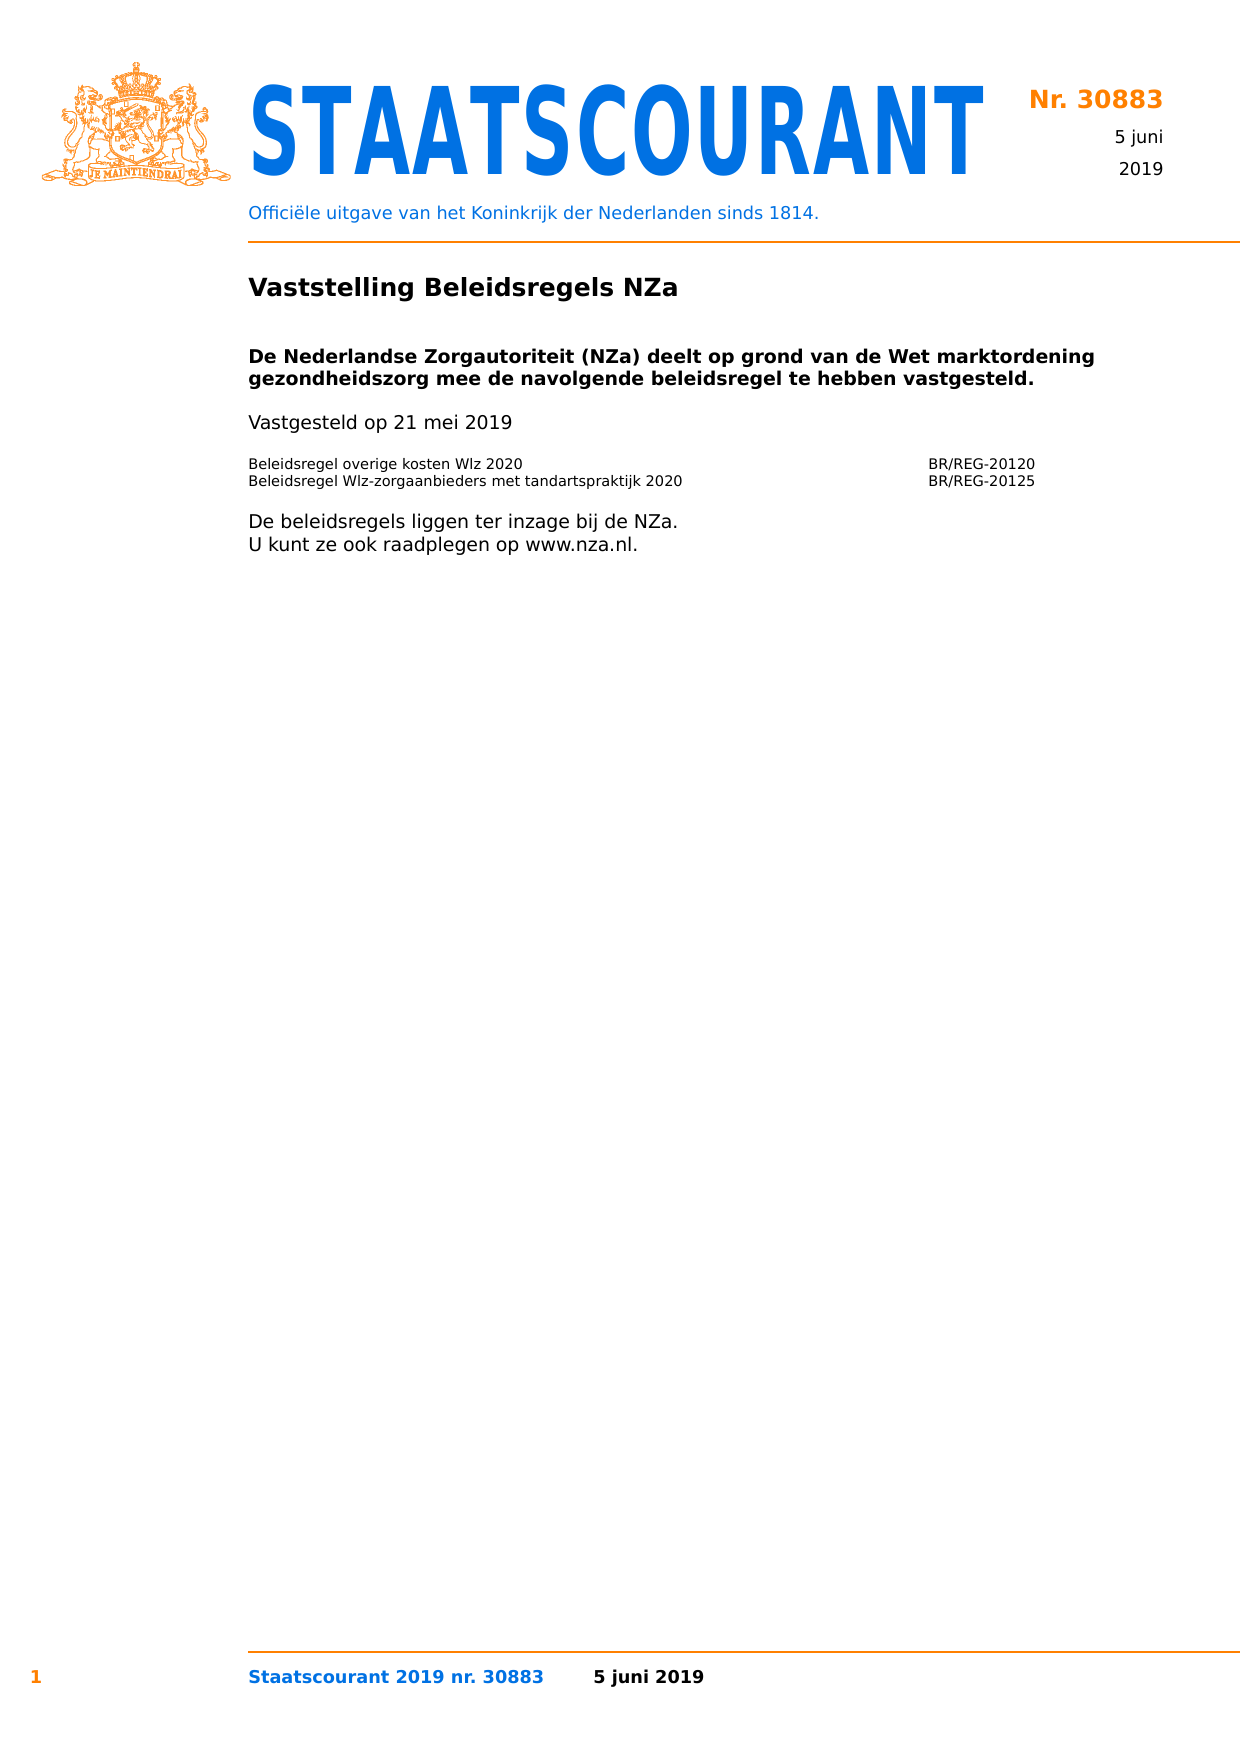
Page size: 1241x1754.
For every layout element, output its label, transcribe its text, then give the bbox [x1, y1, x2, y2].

table_header STAATSCOURANT [248, 62, 998, 203]
table_cell 2019 [998, 153, 1240, 203]
table_header Beleidsregel overige kosten Wlz 2020 [248, 456, 922, 473]
table_cell BR/REG-20125 [922, 473, 1163, 489]
text Vastgesteld op 21 mei 2019 [248, 412, 1163, 434]
table_header BR/REG-20120 [922, 456, 1163, 473]
text De Nederlandse Zorgautoriteit (NZa) deelt op grond van de Wet marktordening gezondheidszorg mee de navolgende beleidsregel te hebben vastgesteld. [248, 346, 1163, 390]
table_cell 5 juni [998, 121, 1240, 153]
table_cell Beleidsregel Wlz-zorgaanbieders met tandartspraktijk 2020 [248, 473, 922, 489]
table_cell Officiële uitgave van het Koninkrijk der Nederlanden sinds 1814. [248, 203, 1240, 241]
table_header [25, 62, 248, 241]
text U kunt ze ook raadplegen op www.nza.nl. [248, 533, 1163, 555]
subtitle Vaststelling Beleidsregels NZa [248, 273, 1163, 302]
table_header Nr. 30883 [998, 62, 1240, 121]
picture [41, 62, 231, 186]
text De beleidsregels liggen ter inzage bij de NZa. [248, 511, 1163, 533]
